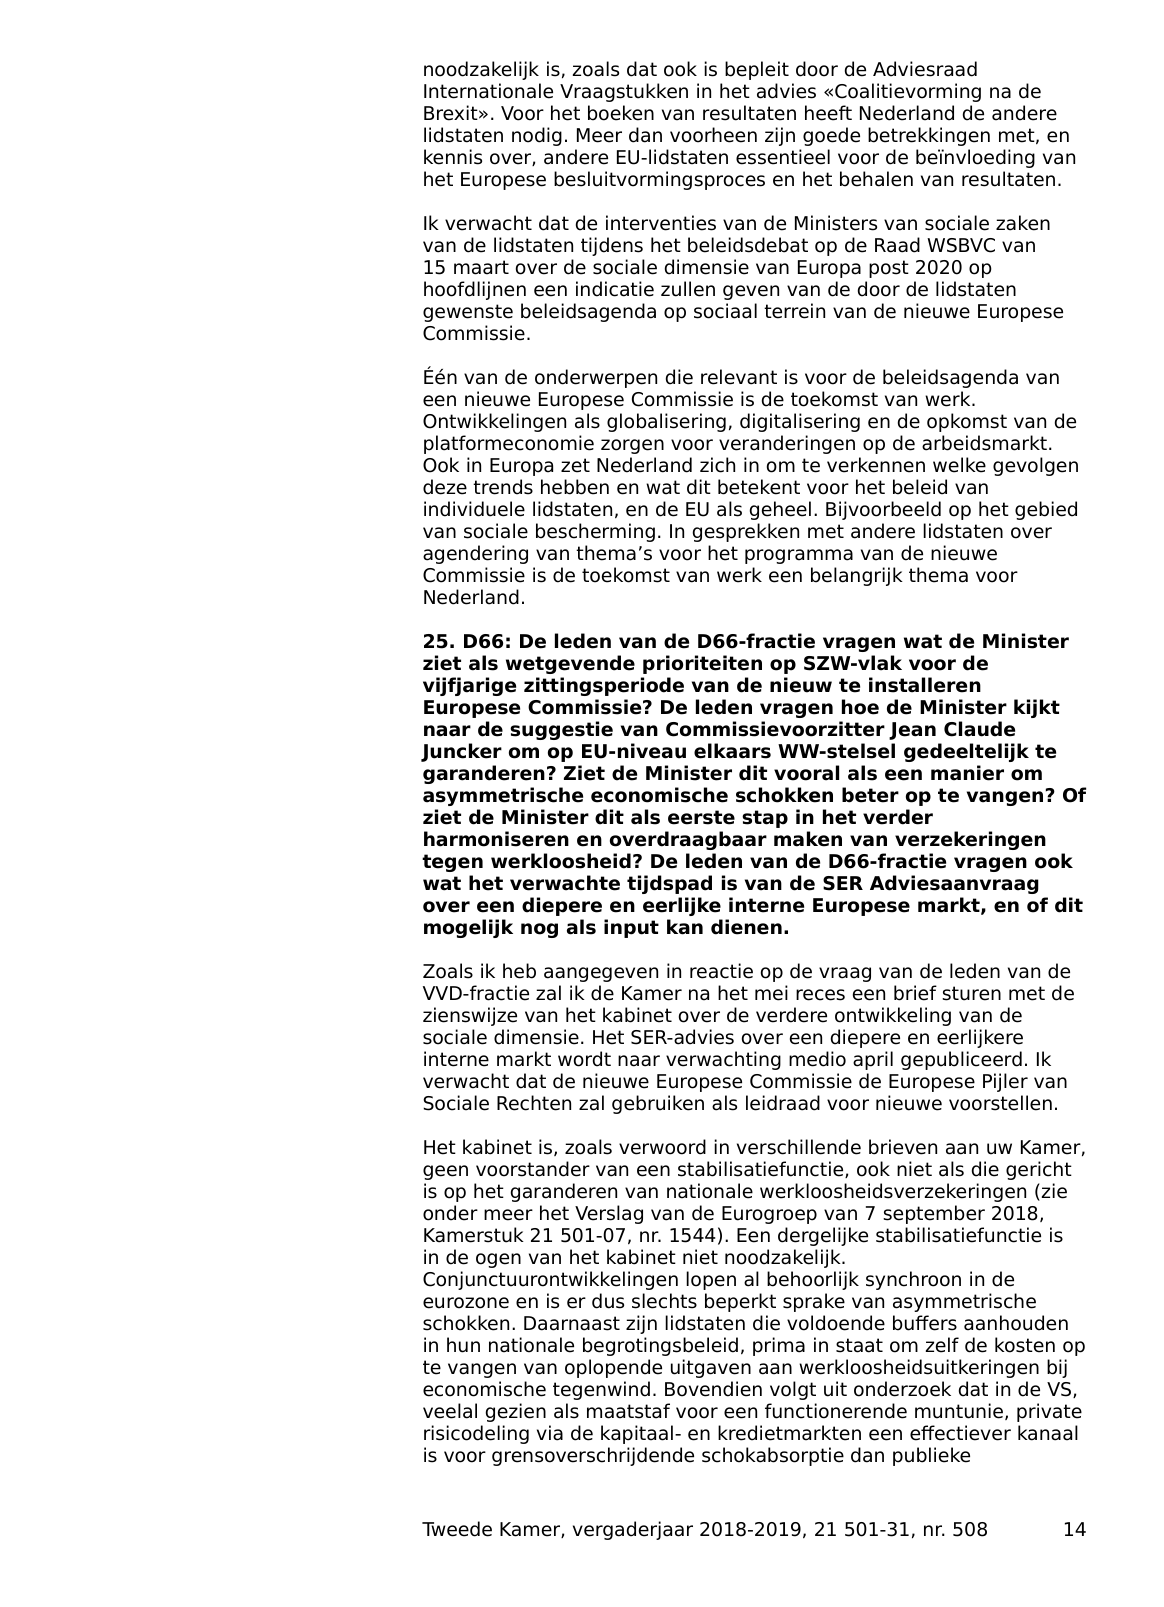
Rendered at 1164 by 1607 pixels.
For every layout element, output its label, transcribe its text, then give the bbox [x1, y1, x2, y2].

text Het kabinet is, zoals verwoord in verschillende brieven aan uw Kamer, geen voorstander van een stabilisatiefunctie, ook niet als die gericht is op het garanderen van nationale werkloosheidsverzekeringen (zie onder meer het Verslag van de Eurogroep van 7 september 2018, Kamerstuk 21 501-07, nr. 1544). Een dergelijke stabilisatiefunctie is in de ogen van het kabinet niet noodzakelijk. Conjunctuurontwikkelingen lopen al behoorlijk synchroon in de eurozone en is er dus slechts beperkt sprake van asymmetrische schokken. Daarnaast zijn lidstaten die voldoende buffers aanhouden in hun nationale begrotingsbeleid, prima in staat om zelf de kosten op te vangen van oplopende uitgaven aan werkloosheidsuitkeringen bij economische tegenwind. Bovendien volgt uit onderzoek dat in de VS, veelal gezien als maatstaf voor een functionerende muntunie, private risicodeling via de kapitaal- en kredietmarkten een effectiever kanaal is voor grensoverschrijdende schokabsorptie dan publieke [422, 1137, 1087, 1467]
text 25. D66: De leden van de D66-fractie vragen wat de Minister ziet als wetgevende prioriteiten op SZW-vlak voor de vijfjarige zittingsperiode van de nieuw te installeren Europese Commissie? De leden vragen hoe de Minister kijkt naar de suggestie van Commissievoorzitter Jean Claude Juncker om op EU-niveau elkaars WW-stelsel gedeeltelijk te garanderen? Ziet de Minister dit vooral als een manier om asymmetrische economische schokken beter op te vangen? Of ziet de Minister dit als eerste stap in het verder harmoniseren en overdraagbaar maken van verzekeringen tegen werkloosheid? De leden van de D66-fractie vragen ook wat het verwachte tijdspad is van de SER Adviesaanvraag over een diepere en eerlijke interne Europese markt, en of dit mogelijk nog als input kan dienen. [422, 631, 1087, 939]
text noodzakelijk is, zoals dat ook is bepleit door de Adviesraad Internationale Vraagstukken in het advies «Coalitievorming na de Brexit». Voor het boeken van resultaten heeft Nederland de andere lidstaten nodig. Meer dan voorheen zijn goede betrekkingen met, en kennis over, andere EU-lidstaten essentieel voor de beïnvloeding van het Europese besluitvormingsproces en het behalen van resultaten. [422, 59, 1087, 191]
text Één van de onderwerpen die relevant is voor de beleidsagenda van een nieuwe Europese Commissie is de toekomst van werk. Ontwikkelingen als globalisering, digitalisering en de opkomst van de platformeconomie zorgen voor veranderingen op de arbeidsmarkt. Ook in Europa zet Nederland zich in om te verkennen welke gevolgen deze trends hebben en wat dit betekent voor het beleid van individuele lidstaten, en de EU als geheel. Bijvoorbeeld op het gebied van sociale bescherming. In gesprekken met andere lidstaten over agendering van thema’s voor het programma van de nieuwe Commissie is de toekomst van werk een belangrijk thema voor Nederland. [422, 367, 1087, 609]
text Zoals ik heb aangegeven in reactie op de vraag van de leden van de VVD-fractie zal ik de Kamer na het mei reces een brief sturen met de zienswijze van het kabinet over de verdere ontwikkeling van de sociale dimensie. Het SER-advies over een diepere en eerlijkere interne markt wordt naar verwachting medio april gepubliceerd. Ik verwacht dat de nieuwe Europese Commissie de Europese Pijler van Sociale Rechten zal gebruiken als leidraad voor nieuwe voorstellen. [422, 961, 1087, 1115]
text Ik verwacht dat de interventies van de Ministers van sociale zaken van de lidstaten tijdens het beleidsdebat op de Raad WSBVC van 15 maart over de sociale dimensie van Europa post 2020 op hoofdlijnen een indicatie zullen geven van de door de lidstaten gewenste beleidsagenda op sociaal terrein van de nieuwe Europese Commissie. [422, 213, 1087, 345]
